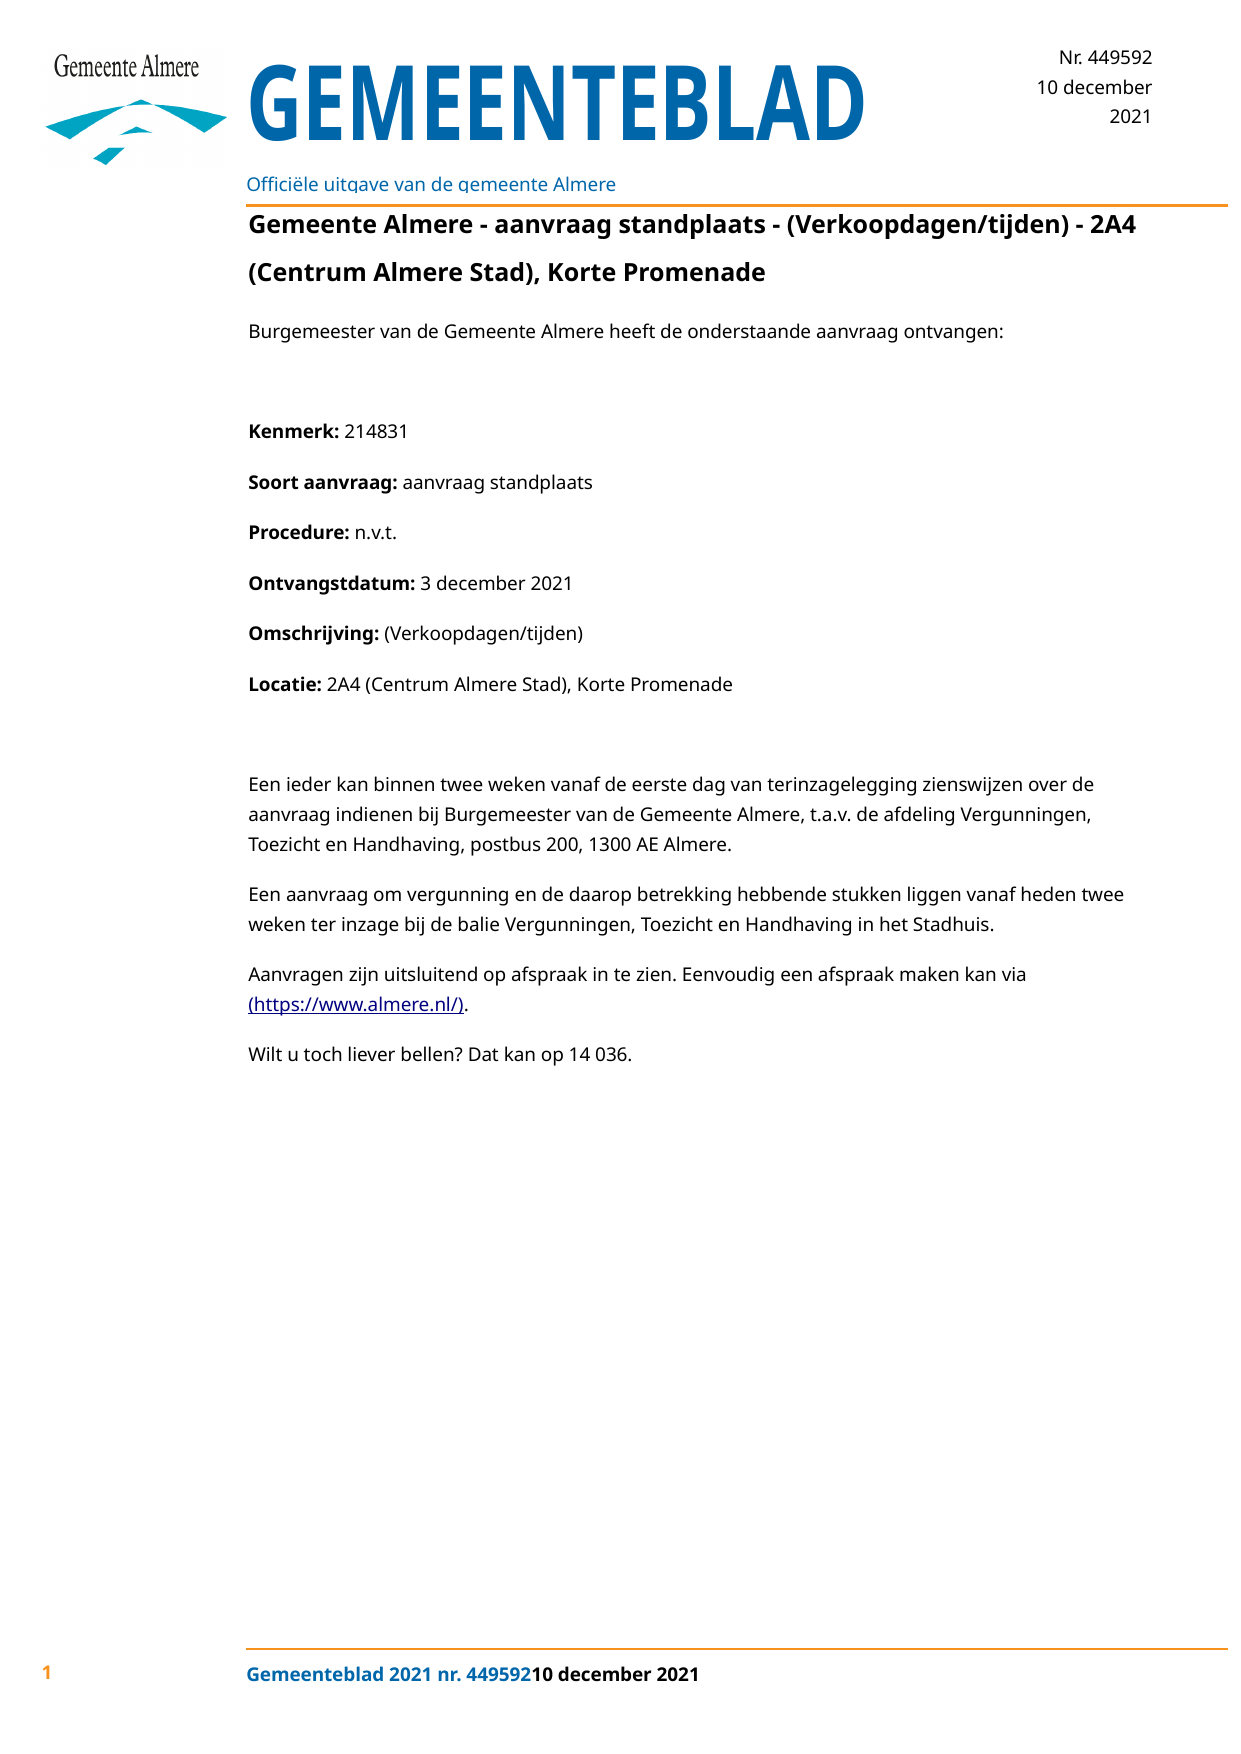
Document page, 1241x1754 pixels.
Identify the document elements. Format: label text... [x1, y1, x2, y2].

text Procedure: n.v.t. [248, 519, 1152, 545]
text Omschrijving: (Verkoopdagen/tijden) [248, 620, 1152, 646]
text Wilt u toch liever bellen? Dat kan op 14 036. [248, 1041, 1152, 1067]
text Locatie: 2A4 (Centrum Almere Stad), Korte Promenade [248, 671, 1152, 697]
text Burgemeester van de Gemeente Almere heeft de onderstaande aanvraag ontvangen: [248, 318, 1152, 344]
picture [41, 47, 231, 172]
text Soort aanvraag: aanvraag standplaats [248, 469, 1152, 495]
text Aanvragen zijn uitsluitend op afspraak in te zien. Eenvoudig een afspraak maken kan via (https://www.almere.nl/). [248, 961, 1152, 1017]
text Kenmerk: 214831 [248, 419, 1152, 444]
text Ontvangstdatum: 3 december 2021 [248, 570, 1152, 596]
text Een aanvraag om vergunning en de daarop betrekking hebbende stukken liggen vanaf heden twee weken ter inzage bij de balie Vergunningen, Toezicht en Handhaving in het Stadhuis. [248, 881, 1152, 937]
text Gemeente Almere - aanvraag standplaats - (Verkoopdagen/tijden) - 2A4 (Centrum Almere Stad), Korte Promenade [248, 207, 1152, 288]
text Een ieder kan binnen twee weken vanaf de eerste dag van terinzagelegging zienswijzen over de aanvraag indienen bij Burgemeester van de Gemeente Almere, t.a.v. de afdeling Vergunningen, Toezicht en Handhaving, postbus 200, 1300 AE Almere. [248, 772, 1152, 857]
